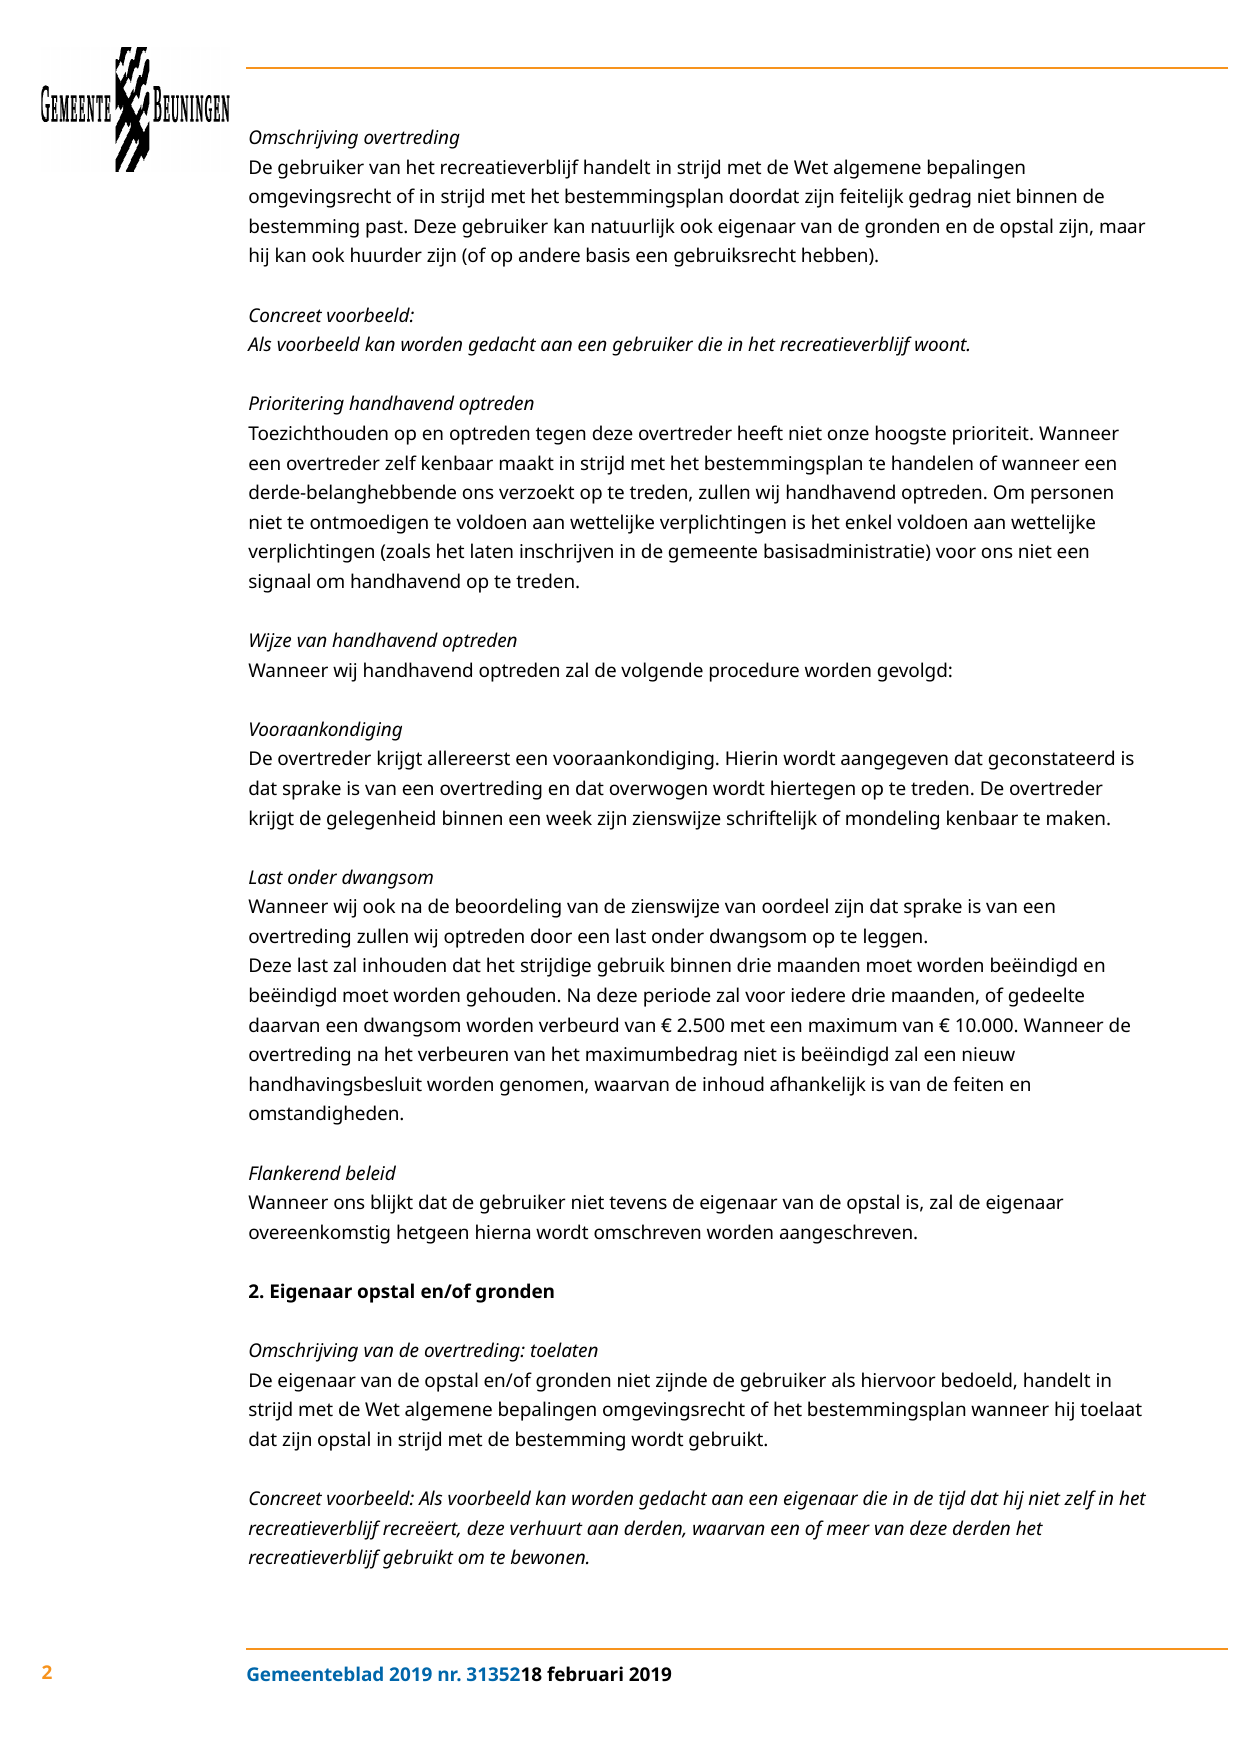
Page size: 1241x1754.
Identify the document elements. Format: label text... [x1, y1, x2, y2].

text Toezichthouden op en optreden tegen deze overtreder heeft niet onze hoogste prioriteit. Wanneer een overtreder zelf kenbaar maakt in strijd met het bestemmingsplan te handelen of wanneer een derde-belanghebbende ons verzoekt op te treden, zullen wij handhavend optreden. Om personen niet te ontmoedigen te voldoen aan wettelijke verplichtingen is het enkel voldoen aan wettelijke verplichtingen (zoals het laten inschrijven in de gemeente basisadministratie) voor ons niet een signaal om handhavend op te treden. [248, 420, 1152, 594]
text Wijze van handhavend optreden [248, 627, 1152, 653]
text Prioritering handhavend optreden [248, 391, 1152, 416]
text Concreet voorbeeld: [248, 302, 1152, 328]
text Wanneer ons blijkt dat de gebruiker niet tevens de eigenaar van de opstal is, zal de eigenaar overeenkomstig hetgeen hierna wordt omschreven worden aangeschreven. [248, 1189, 1152, 1245]
text De gebruiker van het recreatieverblijf handelt in strijd met de Wet algemene bepalingen omgevingsrecht of in strijd met het bestemmingsplan doordat zijn feitelijk gedrag niet binnen de bestemming past. Deze gebruiker kan natuurlijk ook eigenaar van de gronden en de opstal zijn, maar hij kan ook huurder zijn (of op andere basis een gebruiksrecht hebben). [248, 154, 1152, 268]
text Flankerend beleid [248, 1160, 1152, 1186]
text Omschrijving van de overtreding: toelaten [248, 1337, 1152, 1363]
text 2. Eigenaar opstal en/of gronden [248, 1278, 1152, 1304]
text Wanneer wij ook na de beoordeling van de zienswijze van oordeel zijn dat sprake is van een overtreding zullen wij optreden door een last onder dwangsom op te leggen. [248, 893, 1152, 949]
text De eigenaar van de opstal en/of gronden niet zijnde de gebruiker als hiervoor bedoeld, handelt in strijd met de Wet algemene bepalingen omgevingsrecht of het bestemmingsplan wanneer hij toelaat dat zijn opstal in strijd met de bestemming wordt gebruikt. [248, 1367, 1152, 1452]
text Wanneer wij handhavend optreden zal de volgende procedure worden gevolgd: [248, 657, 1152, 683]
text Concreet voorbeeld: Als voorbeeld kan worden gedacht aan een eigenaar die in de tijd dat hij niet zelf in het recreatieverblijf recreëert, deze verhuurt aan derden, waarvan een of meer van deze derden het recreatieverblijf gebruikt om te bewonen. [248, 1485, 1152, 1570]
text Last onder dwangsom [248, 864, 1152, 890]
picture [41, 47, 231, 172]
text De overtreder krijgt allereerst een vooraankondiging. Hierin wordt aangegeven dat geconstateerd is dat sprake is van een overtreding en dat overwogen wordt hiertegen op te treden. De overtreder krijgt de gelegenheid binnen een week zijn zienswijze schriftelijk of mondeling kenbaar te maken. [248, 746, 1152, 831]
text Als voorbeeld kan worden gedacht aan een gebruiker die in het recreatieverblijf woont. [248, 331, 1152, 357]
text Deze last zal inhouden dat het strijdige gebruik binnen drie maanden moet worden beëindigd en beëindigd moet worden gehouden. Na deze periode zal voor iedere drie maanden, of gedeelte daarvan een dwangsom worden verbeurd van € 2.500 met een maximum van € 10.000. Wanneer de overtreding na het verbeuren van het maximumbedrag niet is beëindigd zal een nieuw handhavingsbesluit worden genomen, waarvan de inhoud afhankelijk is van de feiten en omstandigheden. [248, 953, 1152, 1126]
text Omschrijving overtreding [248, 124, 1152, 150]
text Vooraankondiging [248, 716, 1152, 742]
